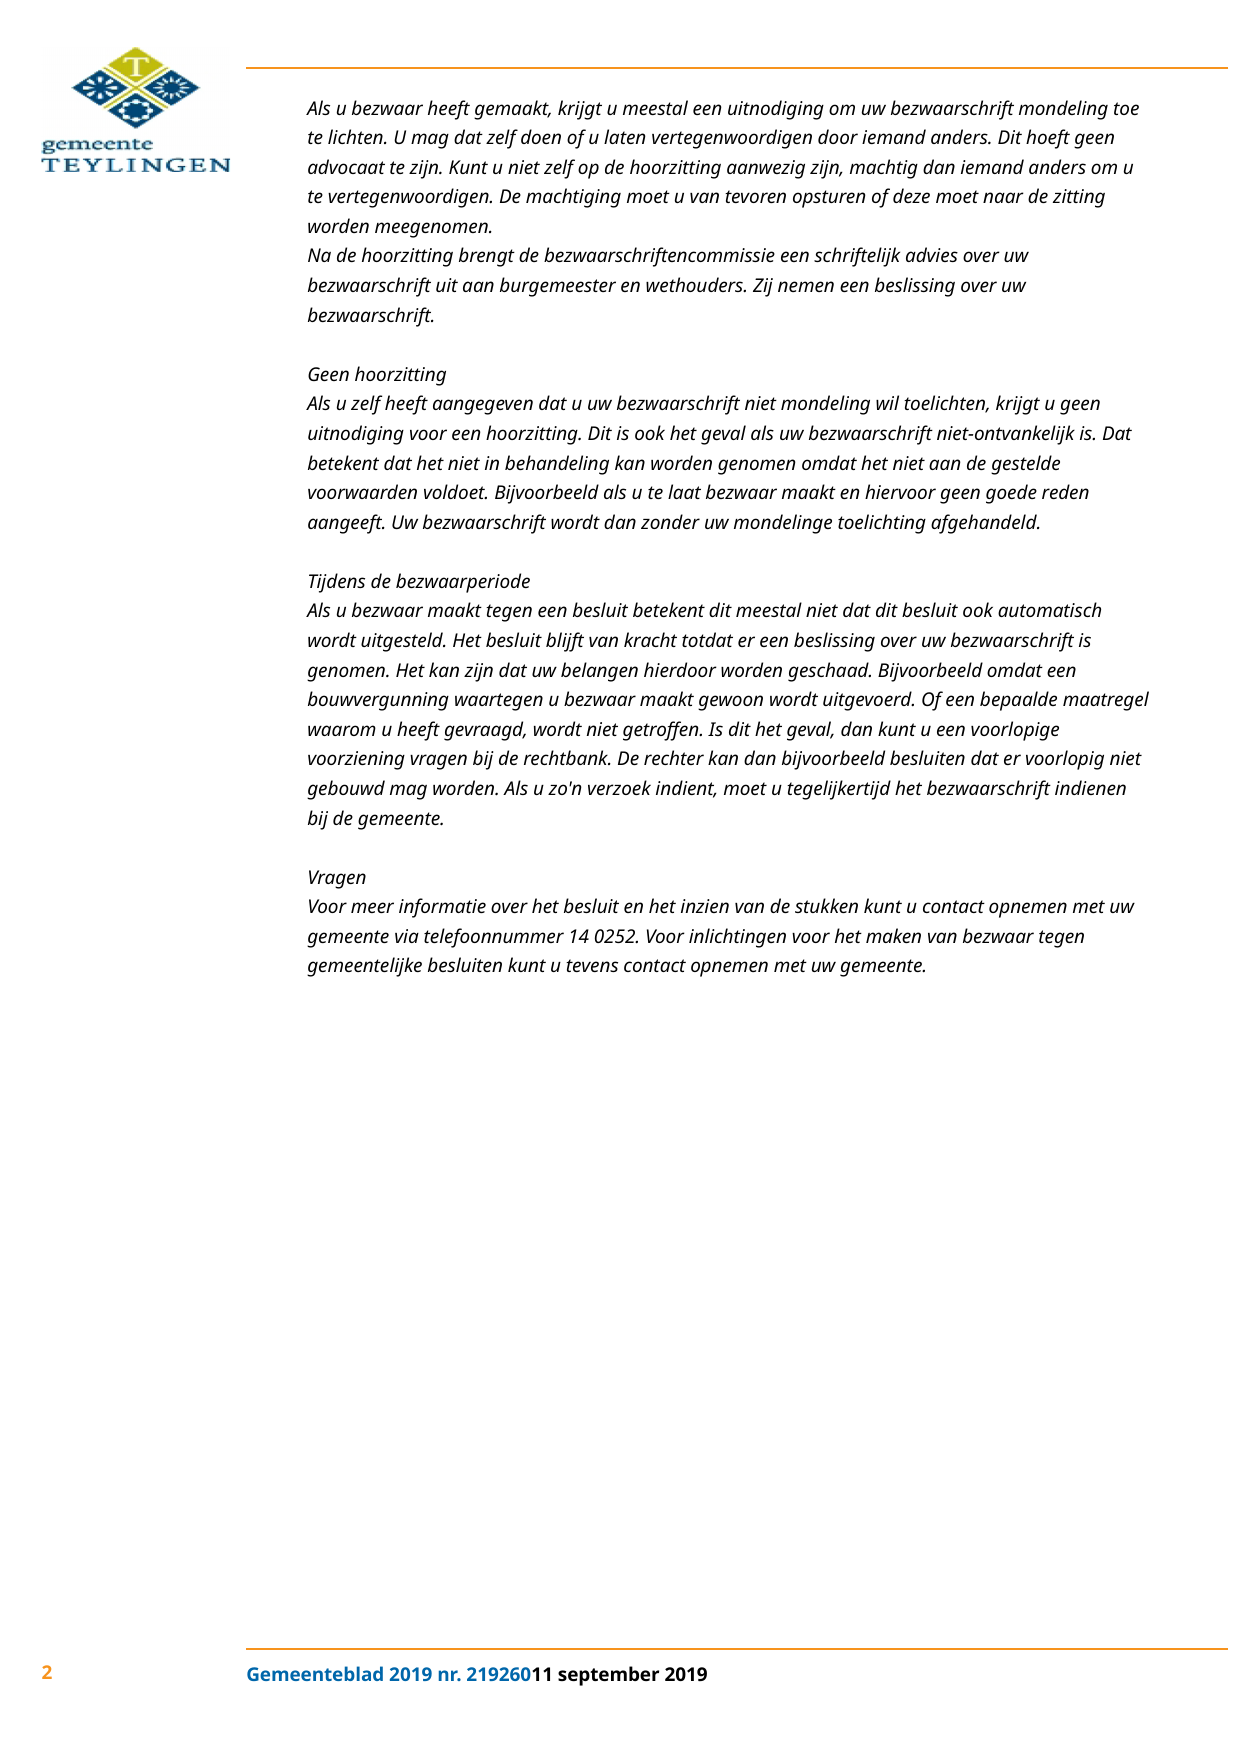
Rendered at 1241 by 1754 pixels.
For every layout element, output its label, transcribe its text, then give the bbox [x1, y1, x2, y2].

list Als u zelf heeft aangegeven dat u uw bezwaarschrift niet mondeling wil toelichten, krijgt u geen uitnodiging voor een hoorzitting. Dit is ook het geval als uw bezwaarschrift niet-ontvankelijk is. Dat betekent dat het niet in behandeling kan worden genomen omdat het niet aan de gestelde voorwaarden voldoet. Bijvoorbeeld als u te laat bezwaar maakt en hiervoor geen goede reden aangeeft. Uw bezwaarschrift wordt dan zonder uw mondelinge toelichting afgehandeld. [248, 391, 1152, 535]
list Voor meer informatie over het besluit en het inzien van de stukken kunt u contact opnemen met uw gemeente via telefoonnummer 14 0252. Voor inlichtingen voor het maken van bezwaar tegen gemeentelijke besluiten kunt u tevens contact opnemen met uw gemeente. [248, 893, 1152, 978]
list Na de hoorzitting brengt de bezwaarschriftencommissie een schriftelijk advies over uw bezwaarschrift uit aan burgemeester en wethouders. Zij nemen een beslissing over uw bezwaarschrift. [248, 243, 1152, 328]
list Vragen [248, 864, 1152, 890]
list Als u bezwaar heeft gemaakt, krijgt u meestal een uitnodiging om uw bezwaarschrift mondeling toe te lichten. U mag dat zelf doen of u laten vertegenwoordigen door iemand anders. Dit hoeft geen advocaat te zijn. Kunt u niet zelf op de hoorzitting aanwezig zijn, machtig dan iemand anders om u te vertegenwoordigen. De machtiging moet u van tevoren opsturen of deze moet naar de zitting worden meegenomen. [248, 95, 1152, 239]
list Tijdens de bezwaarperiode [248, 568, 1152, 594]
list Als u bezwaar maakt tegen een besluit betekent dit meestal niet dat dit besluit ook automatisch wordt uitgesteld. Het besluit blijft van kracht totdat er een beslissing over uw bezwaarschrift is genomen. Het kan zijn dat uw belangen hierdoor worden geschaad. Bijvoorbeeld omdat een bouwvergunning waartegen u bezwaar maakt gewoon wordt uitgevoerd. Of een bepaalde maatregel waarom u heeft gevraagd, wordt niet getroffen. Is dit het geval, dan kunt u een voorlopige voorziening vragen bij de rechtbank. De rechter kan dan bijvoorbeeld besluiten dat er voorlopig niet gebouwd mag worden. Als u zo'n verzoek indient, moet u tegelijkertijd het bezwaarschrift indienen bij de gemeente. [248, 598, 1152, 831]
list Geen hoorzitting [248, 361, 1152, 387]
picture [41, 47, 231, 172]
